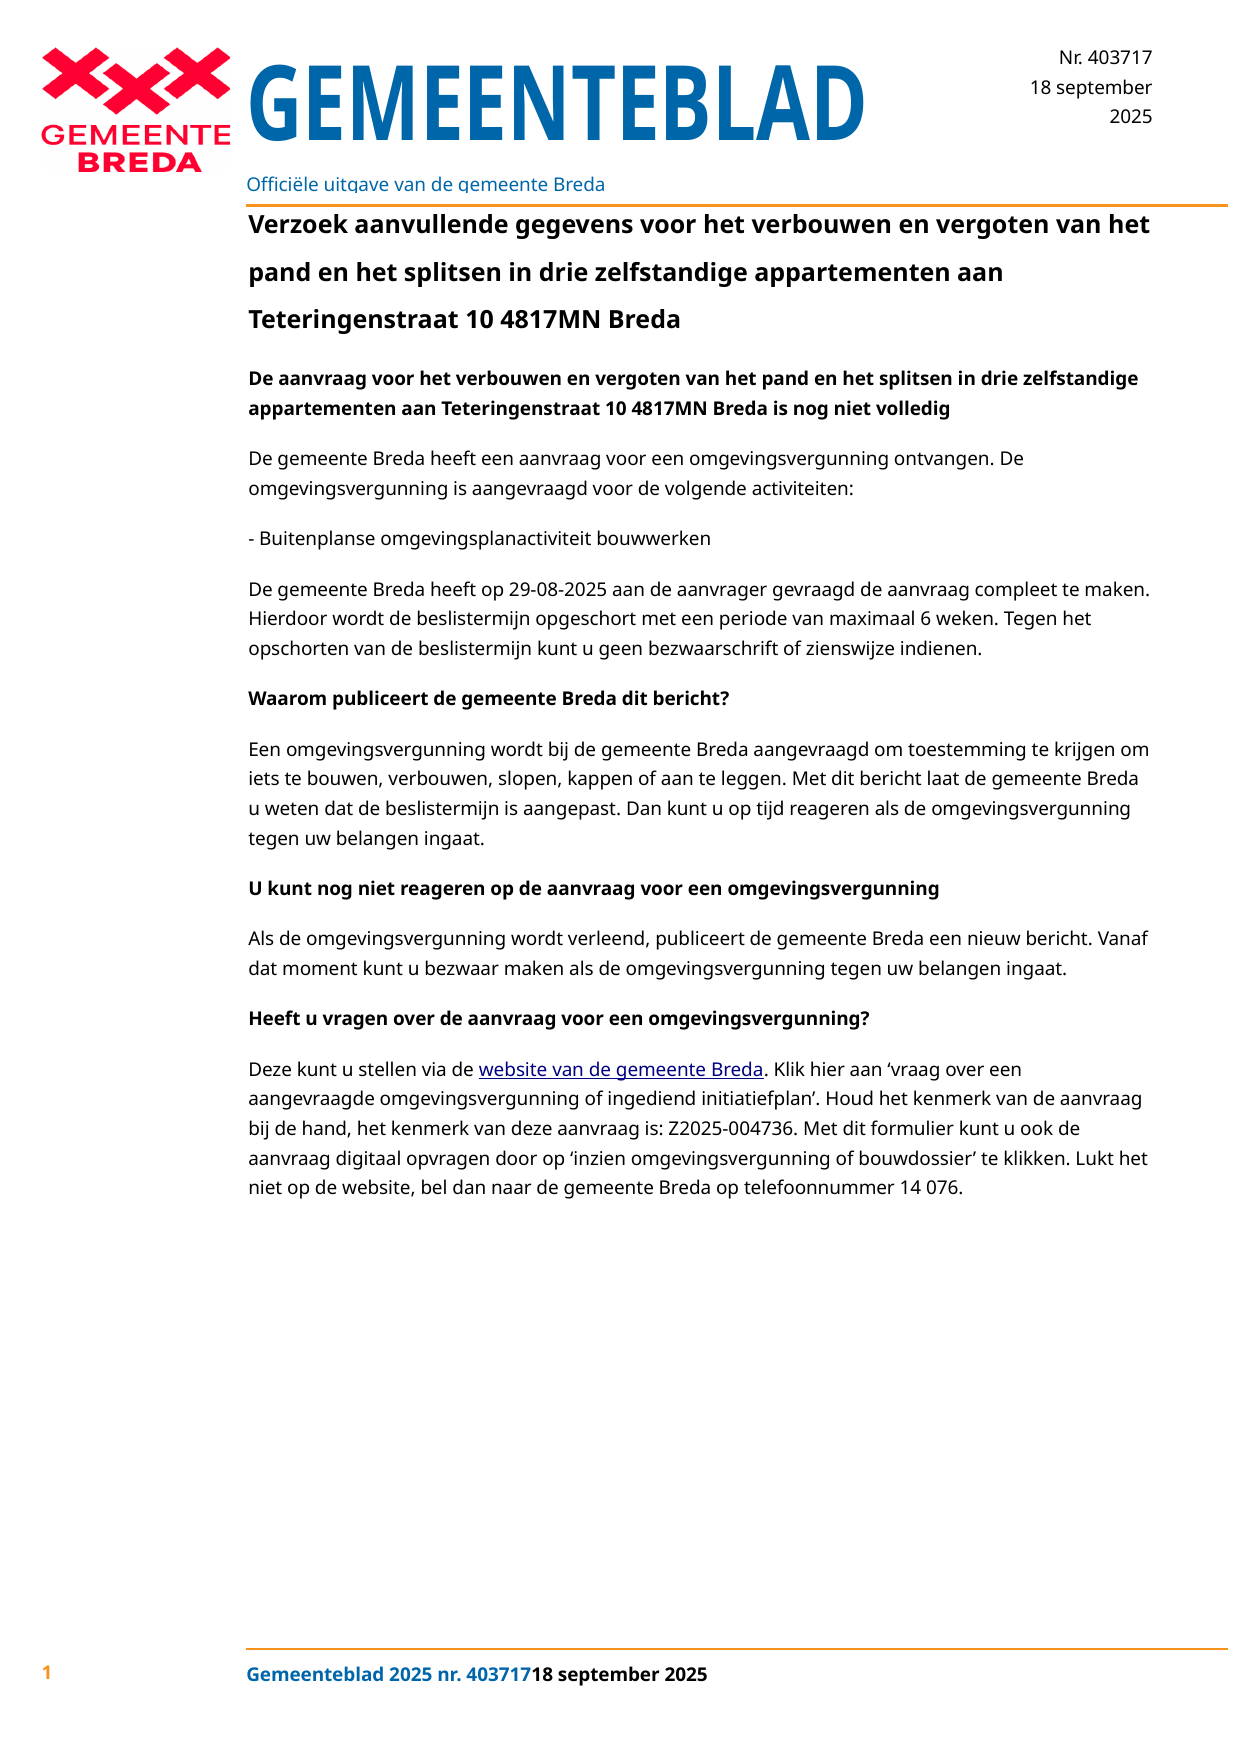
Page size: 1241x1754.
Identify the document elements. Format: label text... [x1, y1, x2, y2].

text Verzoek aanvullende gegevens voor het verbouwen en vergoten van het pand en het splitsen in drie zelfstandige appartementen aan Teteringenstraat 10 4817MN Breda [248, 207, 1152, 336]
text De gemeente Breda heeft een aanvraag voor een omgevingsvergunning ontvangen. De omgevingsvergunning is aangevraagd voor de volgende activiteiten: [248, 446, 1152, 501]
text Een omgevingsvergunning wordt bij de gemeente Breda aangevraagd om toestemming te krijgen om iets te bouwen, verbouwen, slopen, kappen of aan te leggen. Met dit bericht laat de gemeente Breda u weten dat de beslistermijn is aangepast. Dan kunt u op tijd reageren als de omgevingsvergunning tegen uw belangen ingaat. [248, 736, 1152, 850]
text U kunt nog niet reageren op de aanvraag voor een omgevingsvergunning [248, 875, 1152, 901]
text De gemeente Breda heeft op 29-08-2025 aan de aanvrager gevraagd de aanvraag compleet te maken. Hierdoor wordt de beslistermijn opgeschort met een periode van maximaal 6 weken. Tegen het opschorten van de beslistermijn kunt u geen bezwaarschrift of zienswijze indienen. [248, 576, 1152, 661]
picture [41, 47, 231, 172]
text Waarom publiceert de gemeente Breda dit bericht? [248, 686, 1152, 711]
text De aanvraag voor het verbouwen en vergoten van het pand en het splitsen in drie zelfstandige appartementen aan Teteringenstraat 10 4817MN Breda is nog niet volledig [248, 366, 1152, 421]
text Heeft u vragen over de aanvraag voor een omgevingsvergunning? [248, 1006, 1152, 1031]
text Als de omgevingsvergunning wordt verleend, publiceert de gemeente Breda een nieuw bericht. Vanaf dat moment kunt u bezwaar maken als de omgevingsvergunning tegen uw belangen ingaat. [248, 926, 1152, 981]
text Deze kunt u stellen via de website van de gemeente Breda. Klik hier aan ‘vraag over een aangevraagde omgevingsvergunning of ingediend initiatiefplan’. Houd het kenmerk van de aanvraag bij de hand, het kenmerk van deze aanvraag is: Z2025-004736. Met dit formulier kunt u ook de aanvraag digitaal opvragen door op ‘inzien omgevingsvergunning of bouwdossier’ te klikken. Lukt het niet op de website, bel dan naar de gemeente Breda op telefoonnummer 14 076. [248, 1056, 1152, 1200]
text - Buitenplanse omgevingsplanactiviteit bouwwerken [248, 526, 1152, 551]
